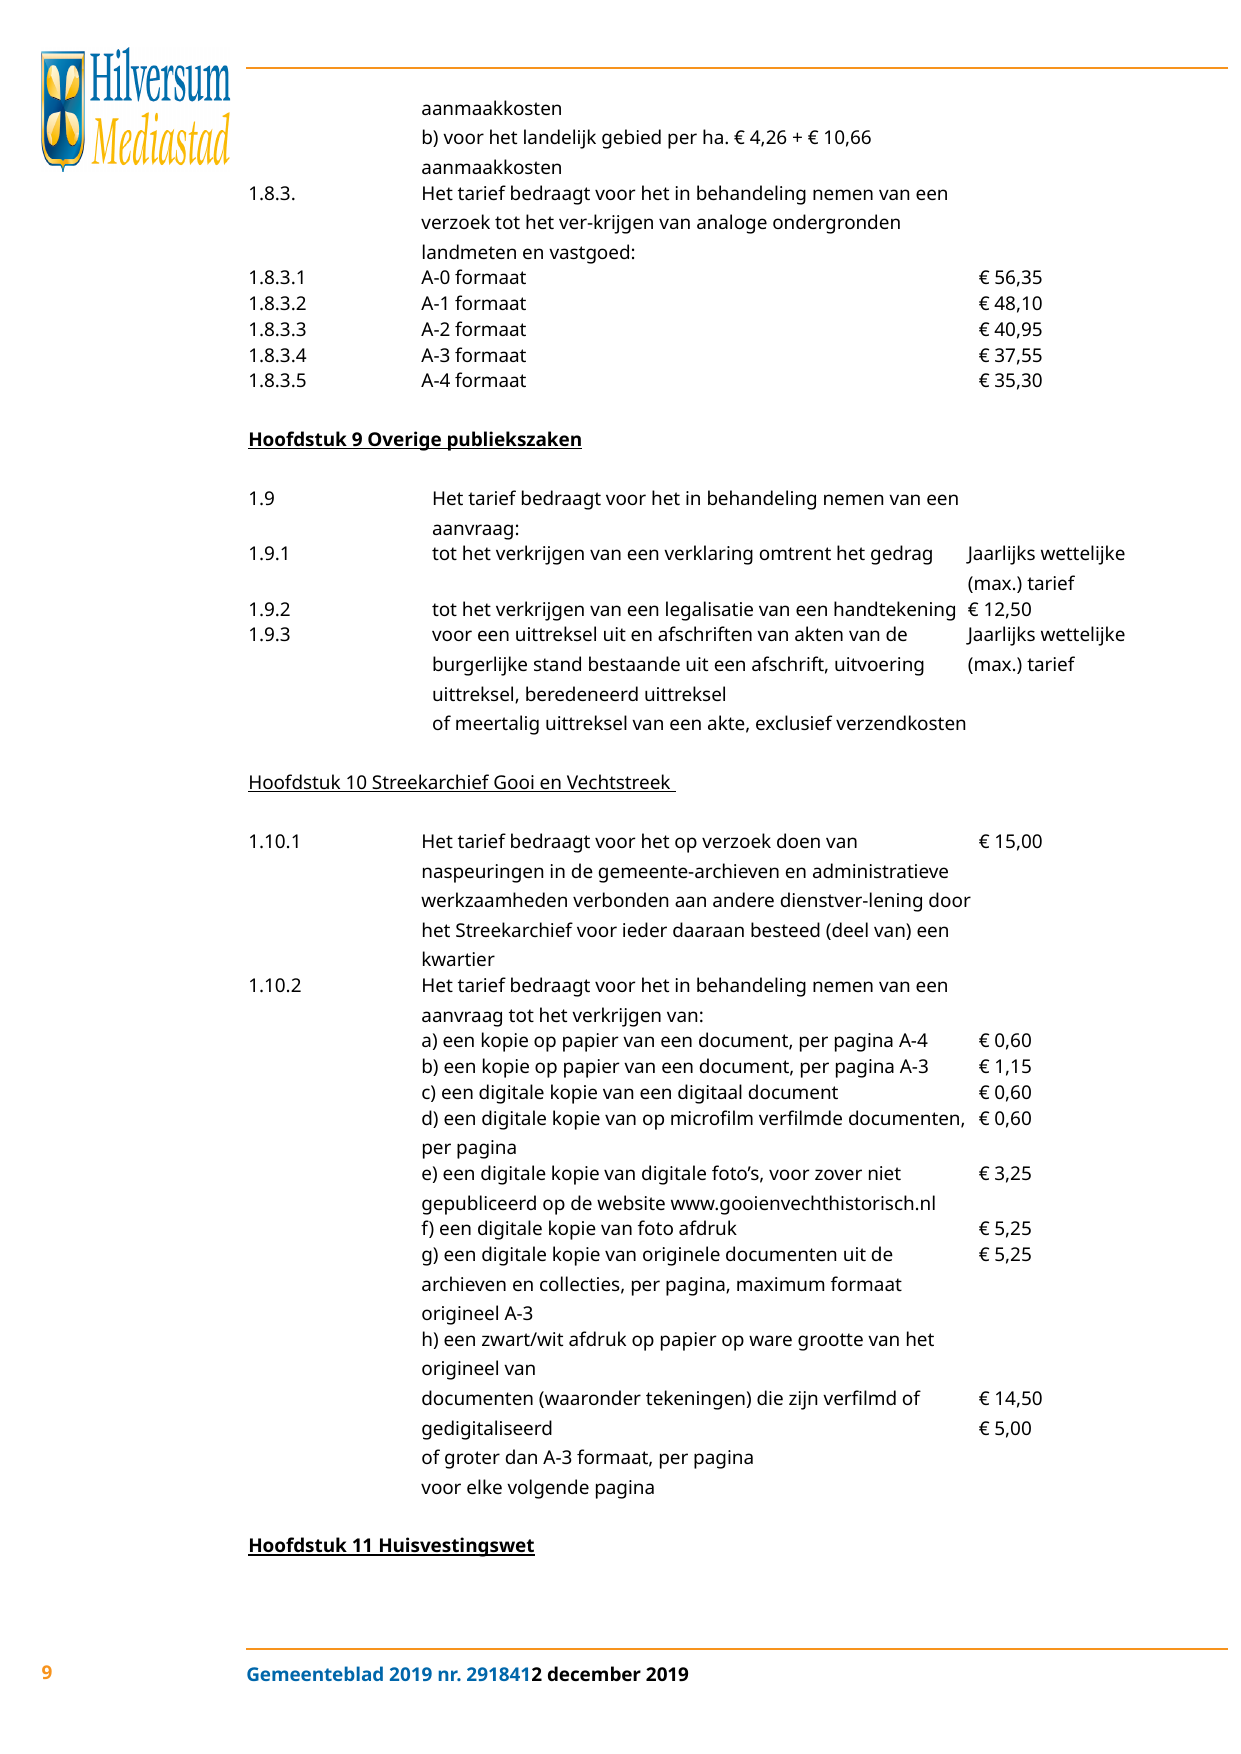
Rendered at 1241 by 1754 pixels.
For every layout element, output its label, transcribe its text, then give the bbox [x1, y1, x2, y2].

table_cell € 3,25 [979, 1160, 1152, 1215]
table_cell 1.8.3.5 [248, 368, 421, 393]
table_cell [248, 1160, 421, 1215]
table_cell d) een digitale kopie van op microfilm verfilmde documenten, per pagina [421, 1105, 978, 1160]
table_cell [248, 1215, 421, 1241]
table_cell € 37,55 [979, 342, 1152, 367]
table_cell [248, 1079, 421, 1105]
table_cell A-1 formaat [421, 290, 978, 316]
table_cell 1.8.3.2 [248, 290, 421, 316]
table_cell [248, 1053, 421, 1079]
table_cell 1.8.3.1 [248, 265, 421, 290]
table_header € 15,00 [979, 828, 1152, 972]
table_cell € 1,15 [979, 1053, 1152, 1079]
picture [41, 47, 231, 172]
text Hoofdstuk 11 Huisvestingswet [248, 1532, 1152, 1558]
table_cell h) een zwart/wit afdruk op papier op ware grootte van het origineel van documenten (waaronder tekeningen) die zijn verfilmd of gedigitaliseerd of groter dan A-3 formaat, per pagina voor elke volgende pagina [421, 1326, 978, 1500]
table_cell [979, 972, 1152, 1028]
table_header 1.10.1 [248, 828, 421, 972]
table_header Het tarief bedraagt voor het in behandeling nemen van een aanvraag: [432, 485, 968, 541]
table_cell 1.8.3.3 [248, 316, 421, 342]
table_cell € 5,25 [979, 1215, 1152, 1241]
table_cell tot het verkrijgen van een verklaring omtrent het gedrag [432, 541, 968, 596]
table_header 1.9 [248, 485, 432, 541]
table_cell c) een digitale kopie van een digitaal document [421, 1079, 978, 1105]
table_cell 1.8.3. [248, 180, 421, 264]
table_cell 1.10.2 [248, 972, 421, 1028]
table_cell € 48,10 [979, 290, 1152, 316]
table_cell tot het verkrijgen van een legalisatie van een handtekening [432, 596, 968, 622]
table_header [968, 485, 1152, 541]
table_cell 1.8.3.4 [248, 342, 421, 367]
table_cell A-4 formaat [421, 368, 978, 393]
table_cell [248, 95, 421, 180]
table_cell [248, 1105, 421, 1160]
table_cell € 0,60 [979, 1079, 1152, 1105]
table_cell [248, 1241, 421, 1326]
table_cell A-0 formaat [421, 265, 978, 290]
text Hoofdstuk 10 Streekarchief Gooi en Vechtstreek [248, 769, 1152, 795]
table_cell Jaarlijks wettelijke (max.) tarief [968, 541, 1152, 596]
table_cell voor een uittreksel uit en afschriften van akten van de burgerlijke stand bestaande uit een afschrift, uitvoering uittreksel, beredeneerd uittreksel of meertalig uittreksel van een akte, exclusief verzendkosten [432, 622, 968, 736]
table_header Het tarief bedraagt voor het op verzoek doen van naspeuringen in de gemeente-archieven en administratieve werkzaamheden verbonden aan andere dienstver-lening door het Streekarchief voor ieder daaraan besteed (deel van) een kwartier [421, 828, 978, 972]
table_cell 1.9.1 [248, 541, 432, 596]
table_cell f) een digitale kopie van foto afdruk [421, 1215, 978, 1241]
table_cell a) een kopie op papier van een document, per pagina A-4 [421, 1028, 978, 1053]
table_cell € 12,50 [968, 596, 1152, 622]
table_cell € 14,50 € 5,00 [979, 1326, 1152, 1500]
table_cell g) een digitale kopie van originele documenten uit de archieven en collecties, per pagina, maximum formaat origineel A-3 [421, 1241, 978, 1326]
table_cell 1.9.2 [248, 596, 432, 622]
table_cell e) een digitale kopie van digitale foto’s, voor zover niet gepubliceerd op de website www.gooienvechthistorisch.nl [421, 1160, 978, 1215]
table_cell b) een kopie op papier van een document, per pagina A-3 [421, 1053, 978, 1079]
text Hoofdstuk 9 Overige publiekszaken [248, 426, 1152, 452]
table_cell € 56,35 [979, 265, 1152, 290]
table_cell [248, 1326, 421, 1500]
table_cell [979, 180, 1152, 264]
table_cell Jaarlijks wettelijke (max.) tarief [968, 622, 1152, 736]
table_cell € 0,60 [979, 1105, 1152, 1160]
table_cell aanmaakkosten b) voor het landelijk gebied per ha. € 4,26 + € 10,66 aanmaakkosten [421, 95, 978, 180]
table_cell [979, 95, 1152, 180]
table_cell € 40,95 [979, 316, 1152, 342]
table_cell A-2 formaat [421, 316, 978, 342]
table_cell € 35,30 [979, 368, 1152, 393]
table_cell [248, 1028, 421, 1053]
table_cell A-3 formaat [421, 342, 978, 367]
table_cell 1.9.3 [248, 622, 432, 736]
table_cell € 5,25 [979, 1241, 1152, 1326]
table_cell Het tarief bedraagt voor het in behandeling nemen van een verzoek tot het ver-krijgen van analoge ondergronden landmeten en vastgoed: [421, 180, 978, 264]
table_cell Het tarief bedraagt voor het in behandeling nemen van een aanvraag tot het verkrijgen van: [421, 972, 978, 1028]
table_cell € 0,60 [979, 1028, 1152, 1053]
